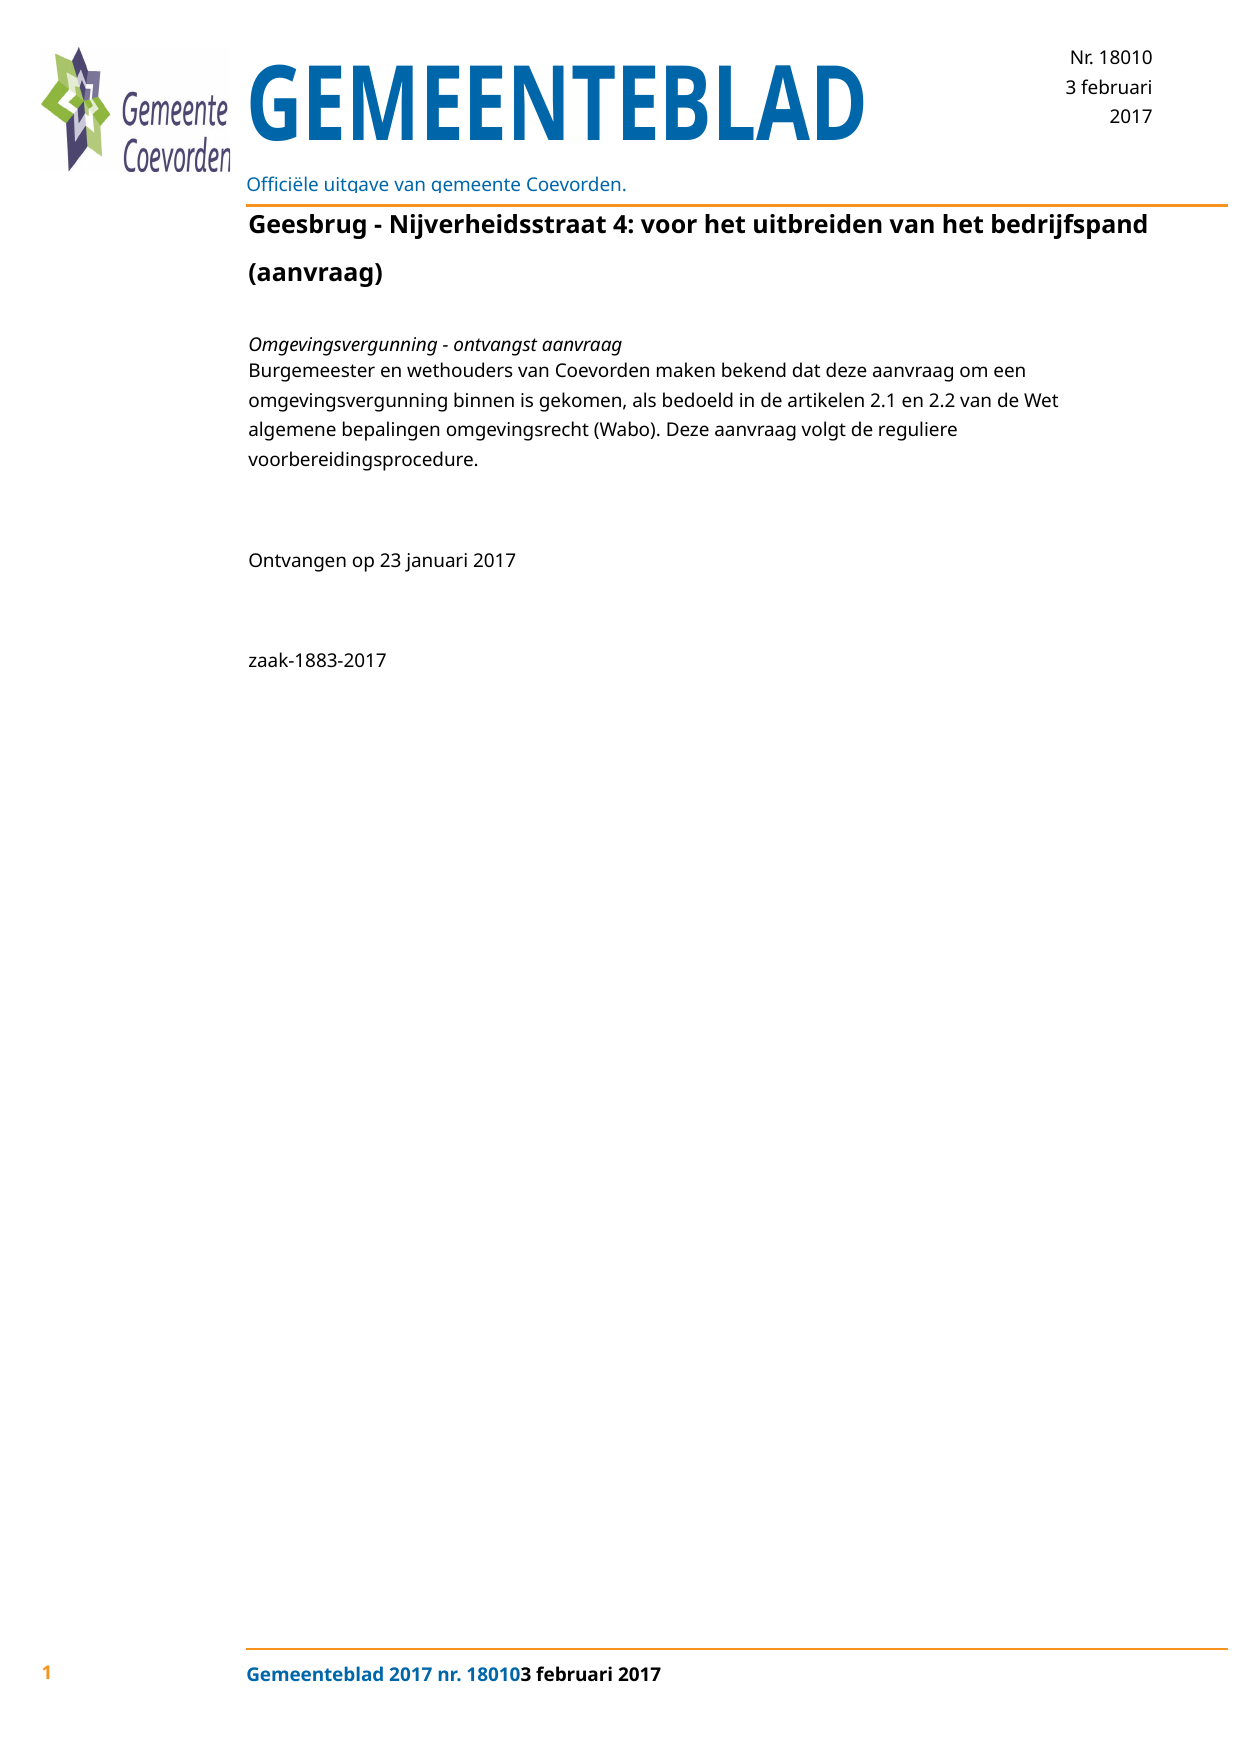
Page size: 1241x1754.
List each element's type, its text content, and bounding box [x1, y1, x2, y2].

text Ontvangen op 23 januari 2017 [248, 547, 1152, 572]
picture [41, 47, 231, 172]
text zaak-1883-2017 [248, 648, 1152, 673]
text Omgevingsvergunning - ontvangst aanvraag [248, 331, 1152, 357]
text Geesbrug - Nijverheidsstraat 4: voor het uitbreiden van het bedrijfspand (aanvraag) [248, 207, 1152, 288]
text Burgemeester en wethouders van Coevorden maken bekend dat deze aanvraag om een omgevingsvergunning binnen is gekomen, als bedoeld in de artikelen 2.1 en 2.2 van de Wet algemene bepalingen omgevingsrecht (Wabo). Deze aanvraag volgt de reguliere voorbereidingsprocedure. [248, 357, 1152, 472]
